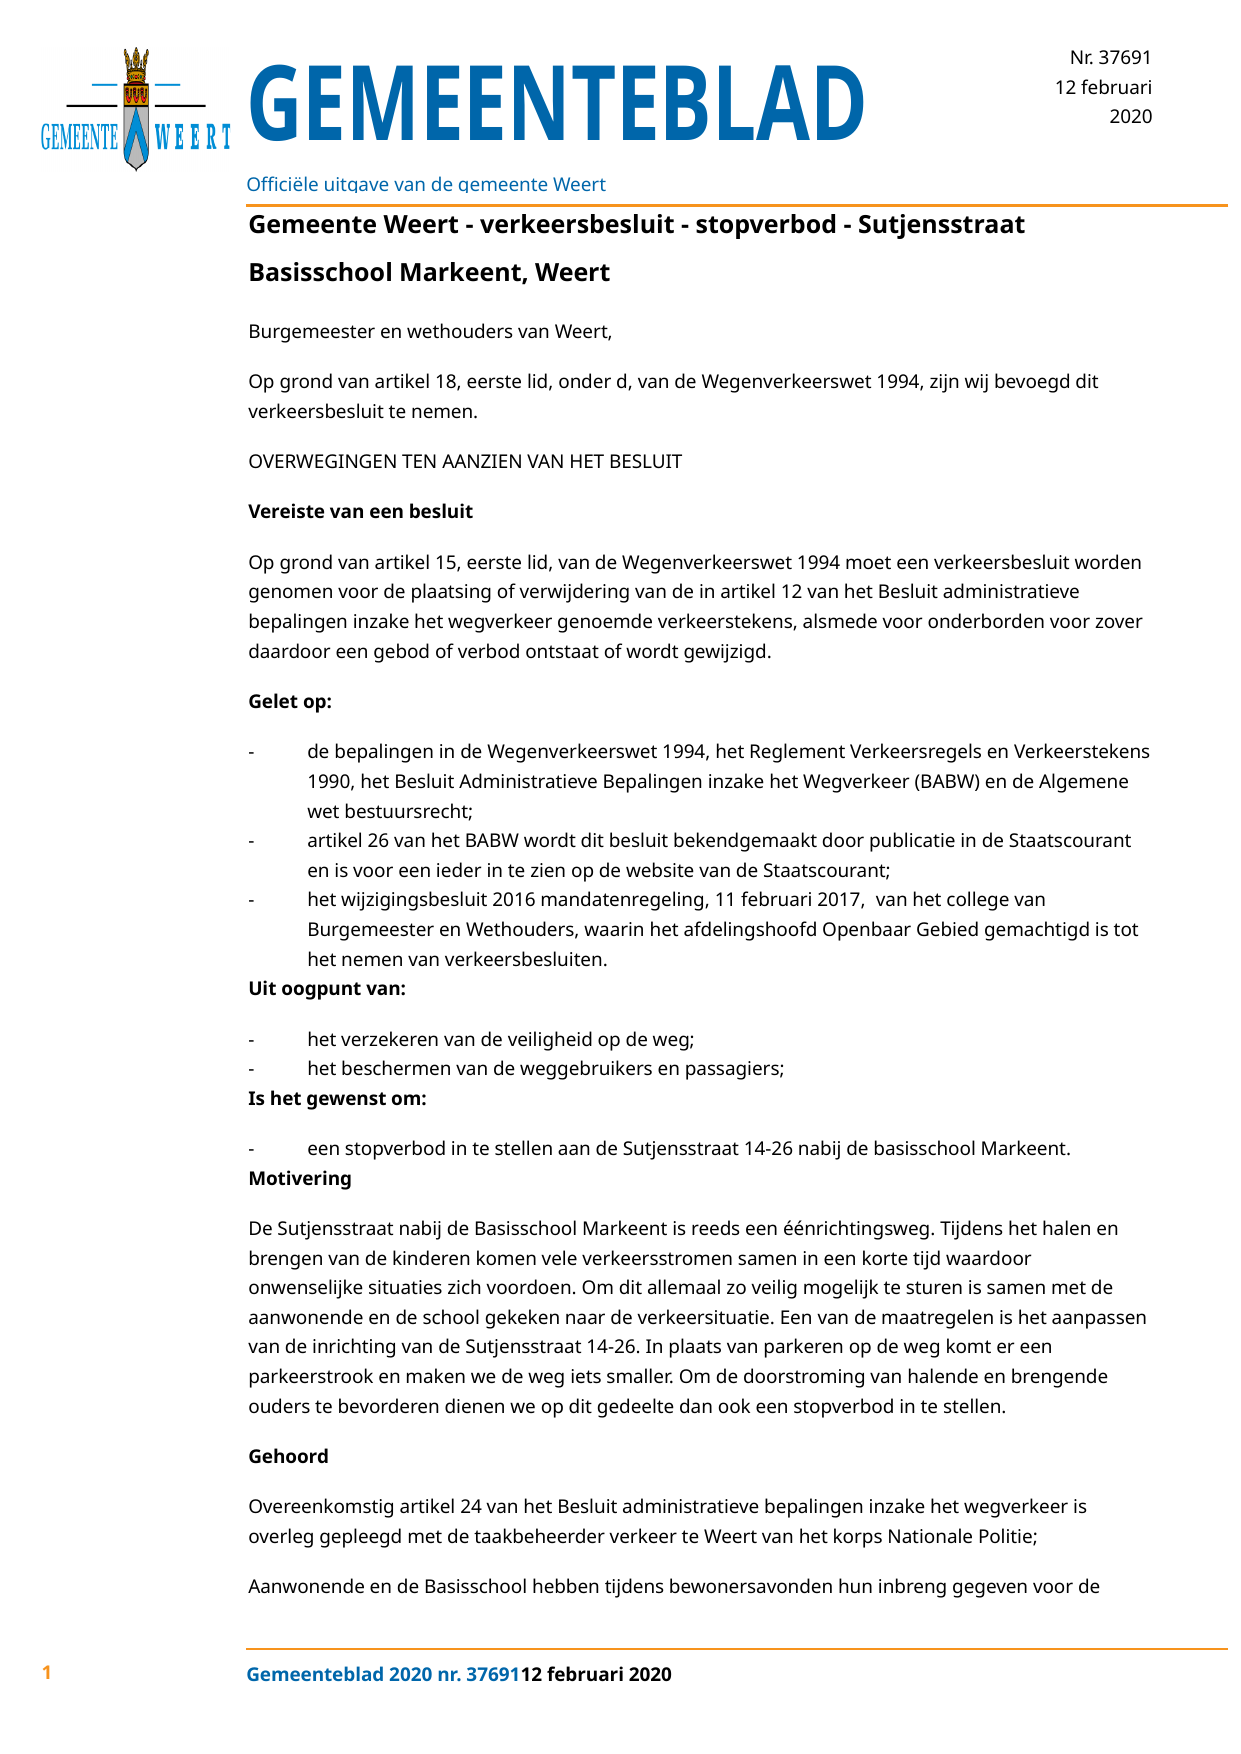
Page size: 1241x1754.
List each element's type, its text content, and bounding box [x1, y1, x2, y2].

text Motivering [248, 1165, 1152, 1191]
list de bepalingen in de Wegenverkeerswet 1994, het Reglement Verkeersregels en Verkeerstekens 1990, het Besluit Administratieve Bepalingen inzake het Wegverkeer (BABW) en de Algemene wet bestuursrecht; [248, 739, 1152, 824]
text Gelet op: [248, 688, 1152, 714]
list het verzekeren van de veiligheid op de weg; [248, 1026, 1152, 1052]
text De Sutjensstraat nabij de Basisschool Markeent is reeds een éénrichtingsweg. Tijdens het halen en brengen van de kinderen komen vele verkeersstromen samen in een korte tijd waardoor onwenselijke situaties zich voordoen. Om dit allemaal zo veilig mogelijk te sturen is samen met de aanwonende en de school gekeken naar de verkeersituatie. Een van de maatregelen is het aanpassen van de inrichting van de Sutjensstraat 14-26. In plaats van parkeren op de weg komt er een parkeerstrook en maken we de weg iets smaller. Om de doorstroming van halende en brengende ouders te bevorderen dienen we op dit gedeelte dan ook een stopverbod in te stellen. [248, 1215, 1152, 1419]
text Gemeente Weert - verkeersbesluit - stopverbod - Sutjensstraat Basisschool Markeent, Weert [248, 207, 1152, 288]
text Vereiste van een besluit [248, 499, 1152, 524]
text Burgemeester en wethouders van Weert, [248, 318, 1152, 344]
text Aanwonende en de Basisschool hebben tijdens bewonersavonden hun inbreng gegeven voor de [248, 1574, 1152, 1599]
list artikel 26 van het BABW wordt dit besluit bekendgemaakt door publicatie in de Staatscourant en is voor een ieder in te zien op de website van de Staatscourant; [248, 827, 1152, 883]
list het wijzigingsbesluit 2016 mandatenregeling, 11 februari 2017, van het college van Burgemeester en Wethouders, waarin het afdelingshoofd Openbaar Gebied gemachtigd is tot het nemen van verkeersbesluiten. [248, 887, 1152, 972]
text Op grond van artikel 15, eerste lid, van de Wegenverkeerswet 1994 moet een verkeersbesluit worden genomen voor de plaatsing of verwijdering van de in artikel 12 van het Besluit administratieve bepalingen inzake het wegverkeer genoemde verkeerstekens, alsmede voor onderborden voor zover daardoor een gebod of verbod ontstaat of wordt gewijzigd. [248, 549, 1152, 664]
text Uit oogpunt van: [248, 975, 1152, 1001]
picture [41, 47, 231, 172]
text OVERWEGINGEN TEN AANZIEN VAN HET BESLUIT [248, 448, 1152, 474]
text Op grond van artikel 18, eerste lid, onder d, van de Wegenverkeerswet 1994, zijn wij bevoegd dit verkeersbesluit te nemen. [248, 368, 1152, 424]
text Overeenkomstig artikel 24 van het Besluit administratieve bepalingen inzake het wegverkeer is overleg gepleegd met de taakbeheerder verkeer te Weert van het korps Nationale Politie; [248, 1494, 1152, 1549]
list een stopverbod in te stellen aan de Sutjensstraat 14-26 nabij de basisschool Markeent. [248, 1135, 1152, 1161]
text Is het gewenst om: [248, 1085, 1152, 1111]
list het beschermen van de weggebruikers en passagiers; [248, 1055, 1152, 1081]
text Gehoord [248, 1443, 1152, 1469]
